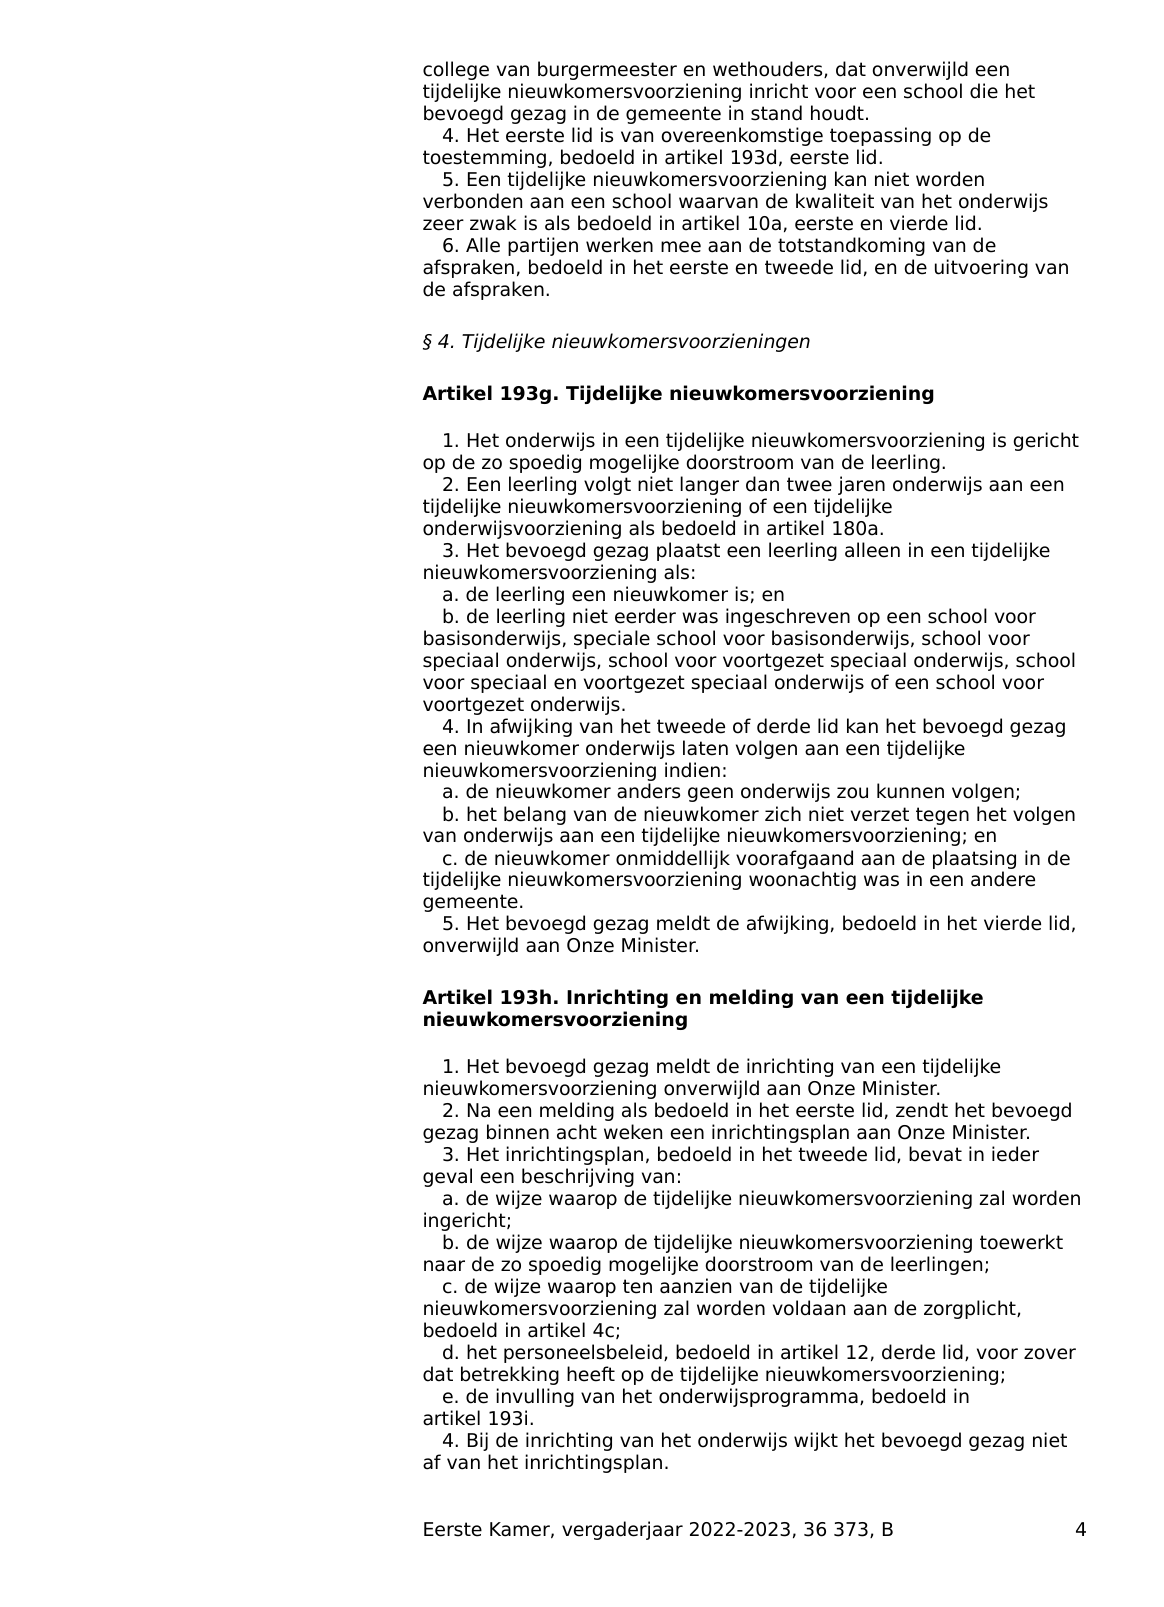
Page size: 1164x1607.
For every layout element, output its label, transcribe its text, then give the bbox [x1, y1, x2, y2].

subtitle Artikel 193g. Tijdelijke nieuwkomersvoorziening [422, 383, 1087, 405]
text 2. Een leerling volgt niet langer dan twee jaren onderwijs aan een tijdelijke nieuwkomersvoorziening of een tijdelijke onderwijsvoorziening als bedoeld in artikel 180a. [422, 474, 1087, 540]
text a. de leerling een nieuwkomer is; en [422, 584, 1087, 606]
text 3. Het inrichtingsplan, bedoeld in het tweede lid, bevat in ieder geval een beschrijving van: [422, 1144, 1087, 1188]
text c. de wijze waarop ten aanzien van de tijdelijke nieuwkomersvoorziening zal worden voldaan aan de zorgplicht, bedoeld in artikel 4c; [422, 1276, 1087, 1342]
text 1. Het onderwijs in een tijdelijke nieuwkomersvoorziening is gericht op de zo spoedig mogelijke doorstroom van de leerling. [422, 430, 1087, 474]
text 2. Na een melding als bedoeld in het eerste lid, zendt het bevoegd gezag binnen acht weken een inrichtingsplan aan Onze Minister. [422, 1100, 1087, 1144]
text 1. Het bevoegd gezag meldt de inrichting van een tijdelijke nieuwkomersvoorziening onverwijld aan Onze Minister. [422, 1056, 1087, 1100]
text 4. In afwijking van het tweede of derde lid kan het bevoegd gezag een nieuwkomer onderwijs laten volgen aan een tijdelijke nieuwkomersvoorziening indien: [422, 716, 1087, 781]
subtitle § 4. Tijdelijke nieuwkomersvoorzieningen [422, 331, 1087, 353]
text 4. Het eerste lid is van overeenkomstige toepassing op de toestemming, bedoeld in artikel 193d, eerste lid. [422, 125, 1087, 169]
text 5. Een tijdelijke nieuwkomersvoorziening kan niet worden verbonden aan een school waarvan de kwaliteit van het onderwijs zeer zwak is als bedoeld in artikel 10a, eerste en vierde lid. [422, 169, 1087, 235]
text b. het belang van de nieuwkomer zich niet verzet tegen het volgen van onderwijs aan een tijdelijke nieuwkomersvoorziening; en [422, 803, 1087, 847]
text b. de leerling niet eerder was ingeschreven op een school voor basisonderwijs, speciale school voor basisonderwijs, school voor speciaal onderwijs, school voor voortgezet speciaal onderwijs, school voor speciaal en voortgezet speciaal onderwijs of een school voor voortgezet onderwijs. [422, 606, 1087, 716]
text 3. Het bevoegd gezag plaatst een leerling alleen in een tijdelijke nieuwkomersvoorziening als: [422, 540, 1087, 584]
text a. de wijze waarop de tijdelijke nieuwkomersvoorziening zal worden ingericht; [422, 1188, 1087, 1232]
text 4. Bij de inrichting van het onderwijs wijkt het bevoegd gezag niet af van het inrichtingsplan. [422, 1430, 1087, 1474]
text a. de nieuwkomer anders geen onderwijs zou kunnen volgen; [422, 781, 1087, 803]
text d. het personeelsbeleid, bedoeld in artikel 12, derde lid, voor zover dat betrekking heeft op de tijdelijke nieuwkomersvoorziening; [422, 1342, 1087, 1386]
text 5. Het bevoegd gezag meldt de afwijking, bedoeld in het vierde lid, onverwijld aan Onze Minister. [422, 913, 1087, 957]
text e. de invulling van het onderwijsprogramma, bedoeld in artikel 193i. [422, 1386, 1087, 1430]
text b. de wijze waarop de tijdelijke nieuwkomersvoorziening toewerkt naar de zo spoedig mogelijke doorstroom van de leerlingen; [422, 1232, 1087, 1276]
text 6. Alle partijen werken mee aan de totstandkoming van de afspraken, bedoeld in het eerste en tweede lid, en de uitvoering van de afspraken. [422, 235, 1087, 301]
text college van burgermeester en wethouders, dat onverwijld een tijdelijke nieuwkomersvoorziening inricht voor een school die het bevoegd gezag in de gemeente in stand houdt. [422, 59, 1087, 125]
subtitle Artikel 193h. Inrichting en melding van een tijdelijke nieuwkomersvoorziening [422, 987, 1087, 1031]
text c. de nieuwkomer onmiddellijk voorafgaand aan de plaatsing in de tijdelijke nieuwkomersvoorziening woonachtig was in een andere gemeente. [422, 847, 1087, 913]
